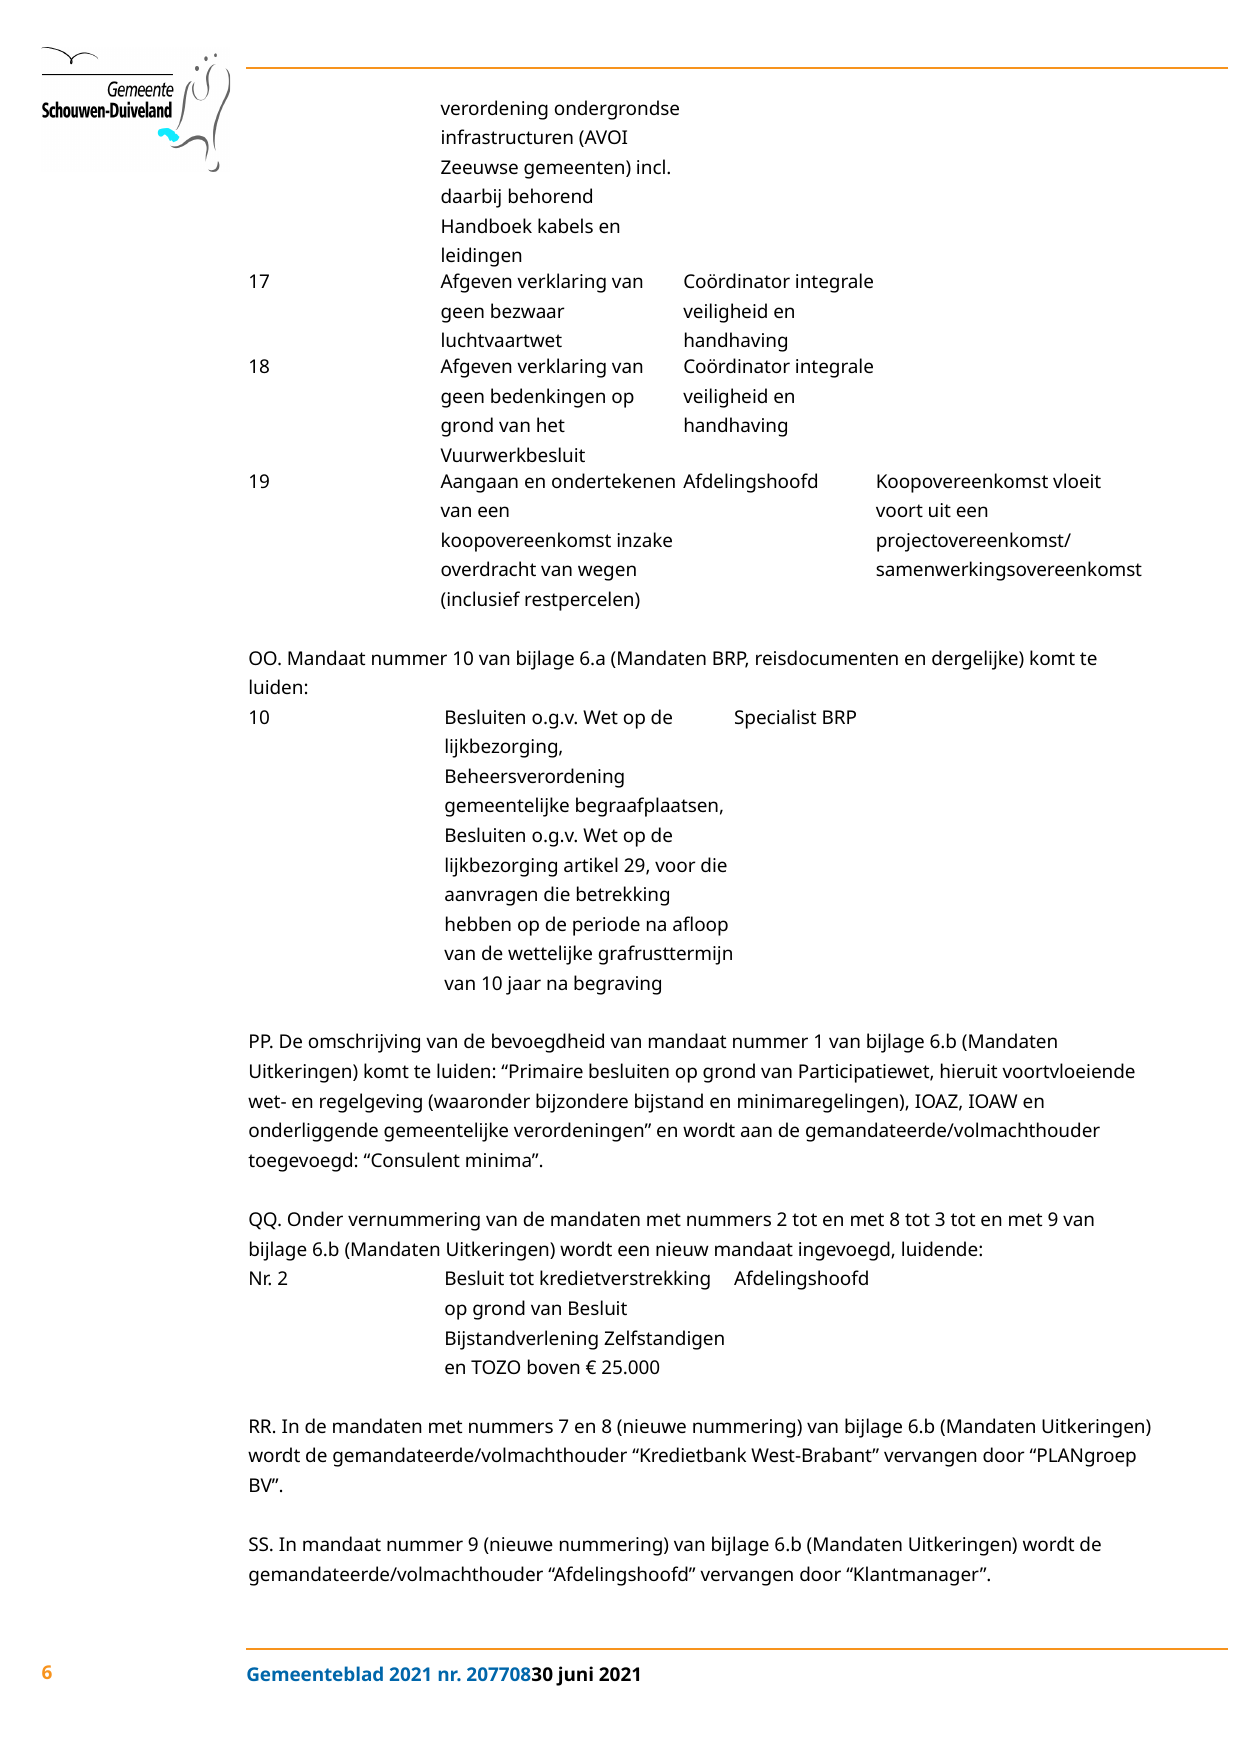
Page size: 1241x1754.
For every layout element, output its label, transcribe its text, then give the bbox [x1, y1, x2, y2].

table_cell 19 [248, 468, 440, 612]
table_header 10 [248, 704, 444, 996]
table_cell 17 [248, 269, 440, 353]
table_cell Coördinator integrale veiligheid en handhaving [683, 353, 876, 468]
table_header Nr. 2 [248, 1266, 444, 1380]
table_cell Aangaan en ondertekenen van een koopovereenkomst inzake overdracht van wegen (inclusief restpercelen) [440, 468, 683, 612]
table_cell 18 [248, 353, 440, 468]
table_cell Coördinator integrale veiligheid en handhaving [683, 269, 876, 353]
text SS. In mandaat nummer 9 (nieuwe nummering) van bijlage 6.b (Mandaten Uitkeringen) wordt de gemandateerde/volmachthouder “Afdelingshoofd” vervangen door “Klantmanager”. [248, 1531, 1152, 1586]
table_cell [876, 269, 1152, 353]
table_cell [248, 95, 440, 268]
table_cell Afdelingshoofd [683, 468, 876, 612]
table_cell verordening ondergrondse infrastructuren (AVOI Zeeuwse gemeenten) incl. daarbij behorend Handboek kabels en leidingen [440, 95, 683, 268]
table_cell Afgeven verklaring van geen bezwaar luchtvaartwet [440, 269, 683, 353]
text RR. In de mandaten met nummers 7 en 8 (nieuwe nummering) van bijlage 6.b (Mandaten Uitkeringen) wordt de gemandateerde/volmachthouder “Kredietbank West-Brabant” vervangen door “PLANgroep BV”. [248, 1413, 1152, 1498]
text PP. De omschrijving van de bevoegdheid van mandaat nummer 1 van bijlage 6.b (Mandaten Uitkeringen) komt te luiden: “Primaire besluiten op grond van Participatiewet, hieruit voortvloeiende wet- en regelgeving (waaronder bijzondere bijstand en minimaregelingen), IOAZ, IOAW en onderliggende gemeentelijke verordeningen” en wordt aan de gemandateerde/volmachthouder toegevoegd: “Consulent minima”. [248, 1029, 1152, 1173]
table_cell [876, 95, 1152, 268]
table_header Specialist BRP [734, 704, 930, 996]
table_cell Afgeven verklaring van geen bedenkingen op grond van het Vuurwerkbesluit [440, 353, 683, 468]
table_header [930, 704, 1152, 996]
table_header Afdelingshoofd [734, 1266, 930, 1380]
text QQ. Onder vernummering van de mandaten met nummers 2 tot en met 8 tot 3 tot en met 9 van bijlage 6.b (Mandaten Uitkeringen) wordt een nieuw mandaat ingevoegd, luidende: [248, 1206, 1152, 1262]
picture [41, 47, 231, 172]
table_cell Koopovereenkomst vloeit voort uit een projectovereenkomst/ samenwerkingsovereenkomst [876, 468, 1152, 612]
table_cell [876, 353, 1152, 468]
text OO. Mandaat nummer 10 van bijlage 6.a (Mandaten BRP, reisdocumenten en dergelijke) komt te luiden: [248, 645, 1152, 700]
table_header Besluiten o.g.v. Wet op de lijkbezorging, Beheersverordening gemeentelijke begraafplaatsen, Besluiten o.g.v. Wet op de lijkbezorging artikel 29, voor die aanvragen die betrekking hebben op de periode na afloop van de wettelijke grafrusttermijn van 10 jaar na begraving [444, 704, 734, 996]
table_cell [683, 95, 876, 268]
table_header [930, 1266, 1152, 1380]
table_header Besluit tot kredietverstrekking op grond van Besluit Bijstandverlening Zelfstandigen en TOZO boven € 25.000 [444, 1266, 734, 1380]
